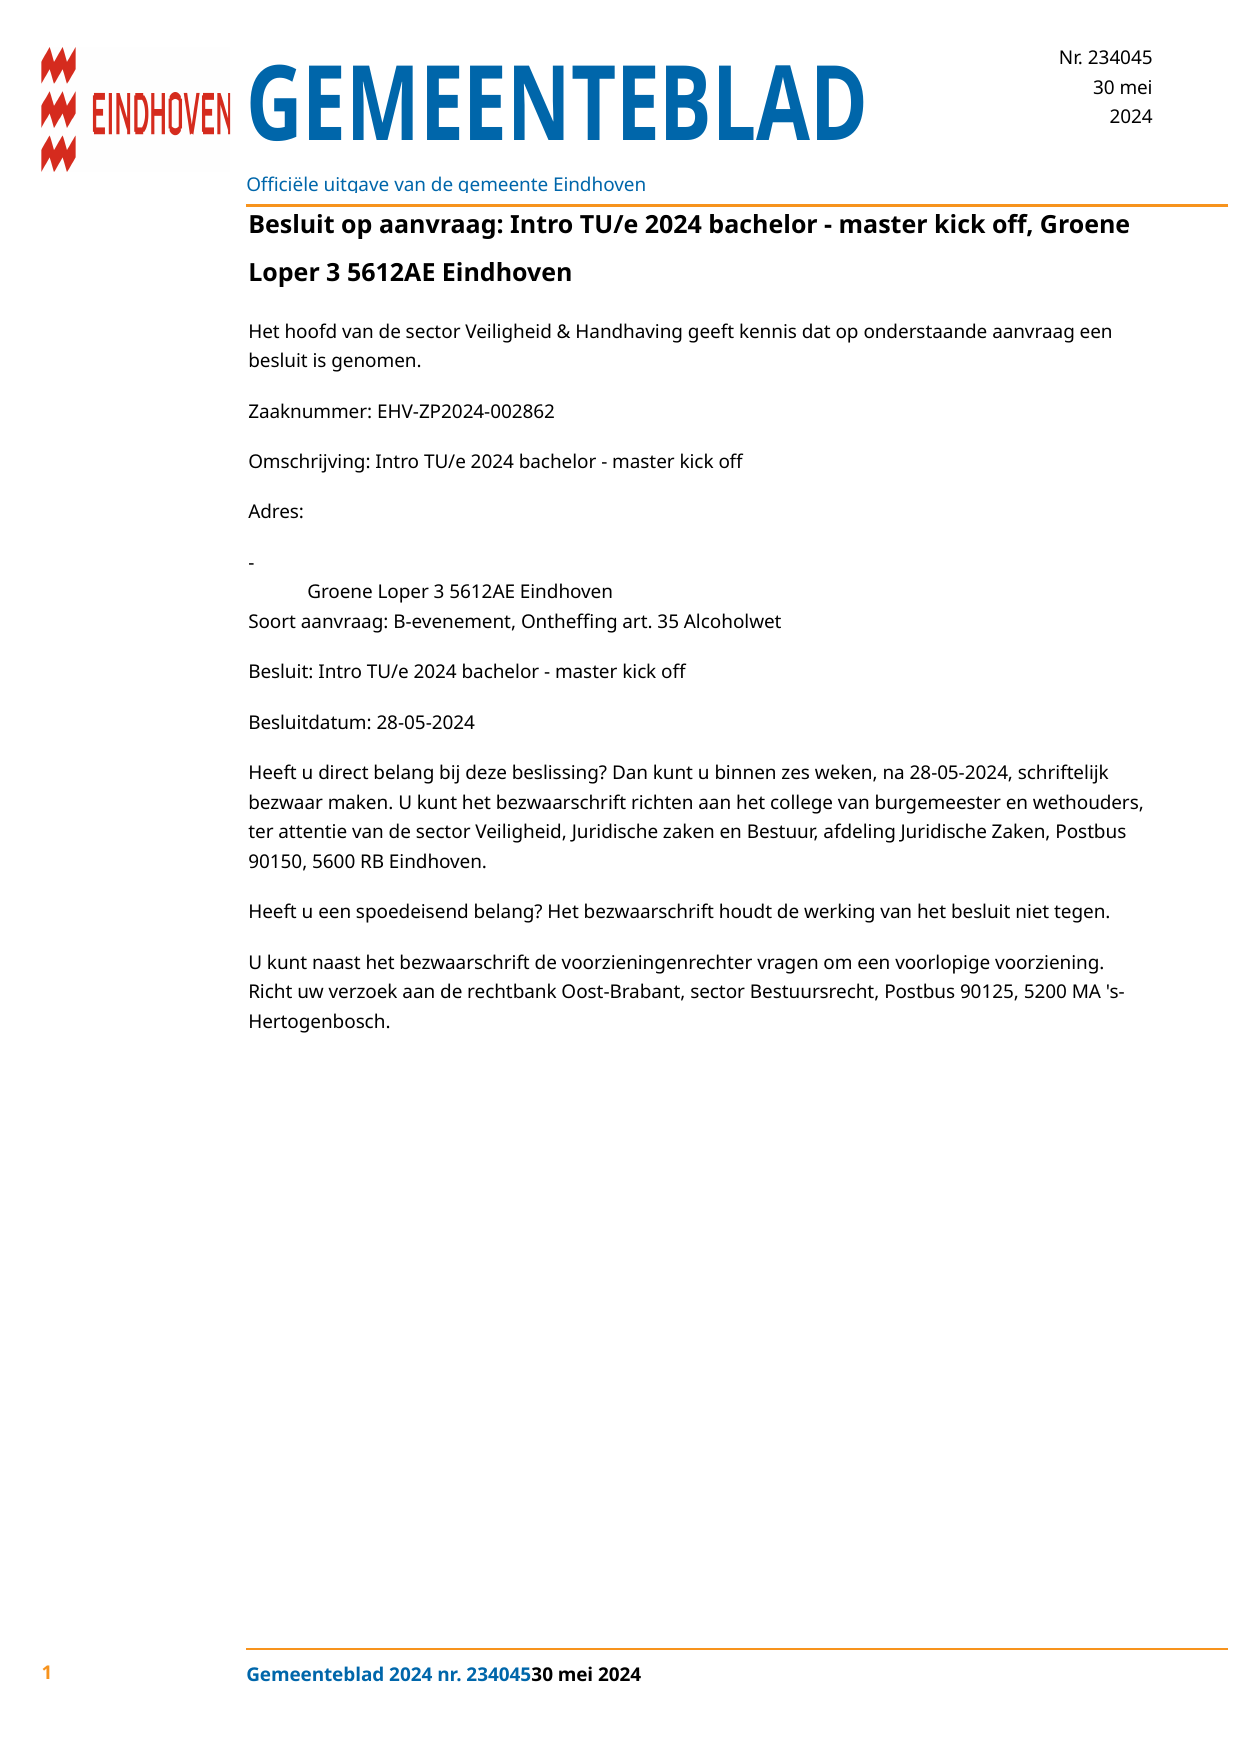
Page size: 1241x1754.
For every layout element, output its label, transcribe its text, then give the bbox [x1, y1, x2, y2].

text Adres: [248, 499, 1152, 524]
text Soort aanvraag: B-evenement, Ontheffing art. 35 Alcoholwet [248, 608, 1152, 634]
text Zaaknummer: EHV-ZP2024-002862 [248, 398, 1152, 424]
list Groene Loper 3 5612AE Eindhoven [248, 579, 1152, 604]
text Besluit: Intro TU/e 2024 bachelor - master kick off [248, 659, 1152, 684]
text Het hoofd van de sector Veiligheid & Handhaving geeft kennis dat op onderstaande aanvraag een besluit is genomen. [248, 318, 1152, 373]
text Heeft u een spoedeisend belang? Het bezwaarschrift houdt de werking van het besluit niet tegen. [248, 899, 1152, 924]
picture [41, 47, 231, 172]
text Omschrijving: Intro TU/e 2024 bachelor - master kick off [248, 448, 1152, 474]
text Besluitdatum: 28-05-2024 [248, 709, 1152, 735]
text U kunt naast het bezwaarschrift de voorzieningenrechter vragen om een voorlopige voorziening. Richt uw verzoek aan de rechtbank Oost-Brabant, sector Bestuursrecht, Postbus 90125, 5200 MA 's-Hertogenbosch. [248, 949, 1152, 1034]
text Besluit op aanvraag: Intro TU/e 2024 bachelor - master kick off, Groene Loper 3 5612AE Eindhoven [248, 207, 1152, 288]
text Heeft u direct belang bij deze beslissing? Dan kunt u binnen zes weken, na 28-05-2024, schriftelijk bezwaar maken. U kunt het bezwaarschrift richten aan het college van burgemeester en wethouders, ter attentie van de sector Veiligheid, Juridische zaken en Bestuur, afdeling Juridische Zaken, Postbus 90150, 5600 RB Eindhoven. [248, 759, 1152, 874]
